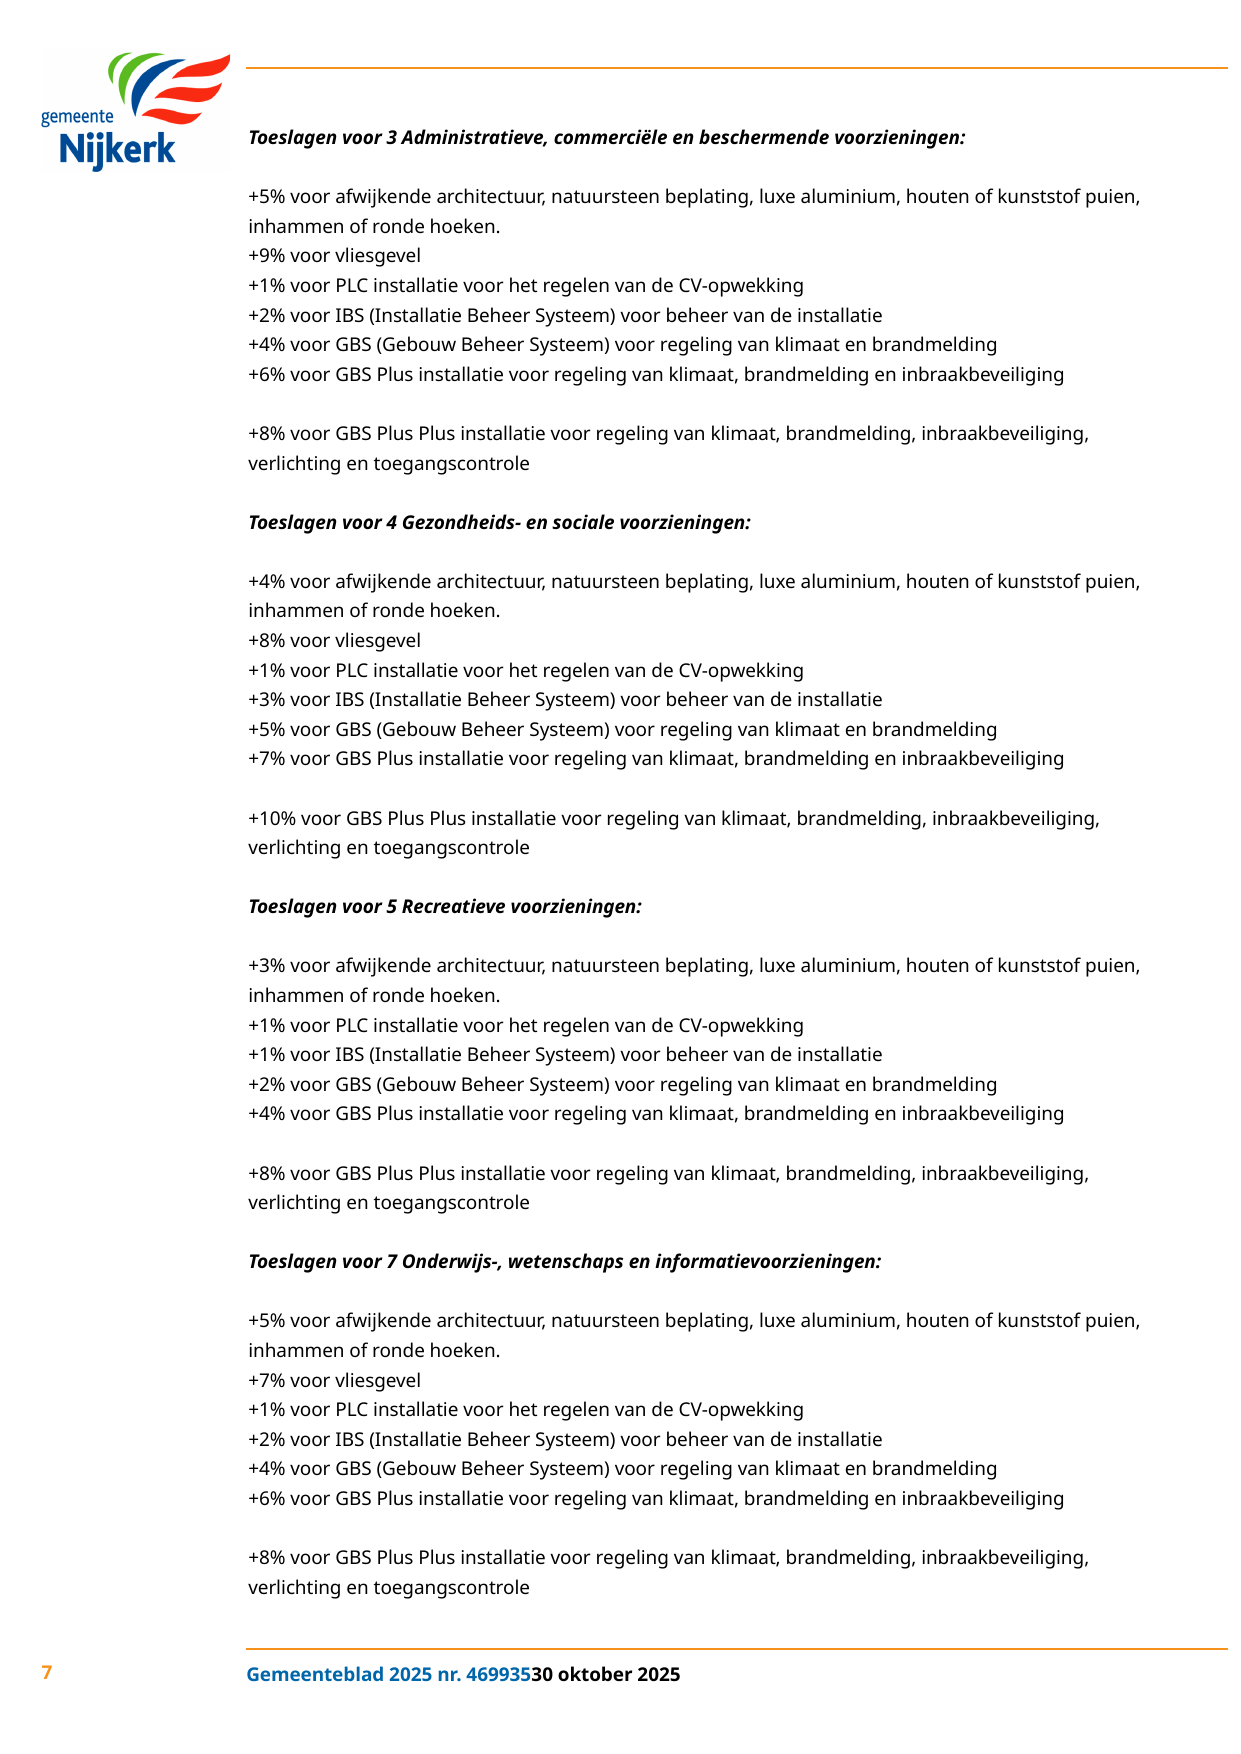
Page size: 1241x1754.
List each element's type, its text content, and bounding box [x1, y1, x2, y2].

text +7% voor GBS Plus installatie voor regeling van klimaat, brandmelding en inbraakbeveiliging [248, 746, 1152, 771]
text +1% voor PLC installatie voor het regelen van de CV-opwekking [248, 657, 1152, 683]
text Toeslagen voor 5 Recreatieve voorzieningen: [248, 893, 1152, 919]
text +1% voor PLC installatie voor het regelen van de CV-opwekking [248, 272, 1152, 298]
text +8% voor GBS Plus Plus installatie voor regeling van klimaat, brandmelding, inbraakbeveiliging, verlichting en toegangscontrole [248, 420, 1152, 476]
text +6% voor GBS Plus installatie voor regeling van klimaat, brandmelding en inbraakbeveiliging [248, 1485, 1152, 1511]
text +9% voor vliesgevel [248, 243, 1152, 268]
text +8% voor GBS Plus Plus installatie voor regeling van klimaat, brandmelding, inbraakbeveiliging, verlichting en toegangscontrole [248, 1160, 1152, 1215]
text +4% voor GBS (Gebouw Beheer Systeem) voor regeling van klimaat en brandmelding [248, 331, 1152, 357]
text +5% voor GBS (Gebouw Beheer Systeem) voor regeling van klimaat en brandmelding [248, 716, 1152, 742]
picture [41, 47, 231, 172]
text +3% voor afwijkende architectuur, natuursteen beplating, luxe aluminium, houten of kunststof puien, inhammen of ronde hoeken. [248, 953, 1152, 1008]
text +6% voor GBS Plus installatie voor regeling van klimaat, brandmelding en inbraakbeveiliging [248, 361, 1152, 387]
text +5% voor afwijkende architectuur, natuursteen beplating, luxe aluminium, houten of kunststof puien, inhammen of ronde hoeken. [248, 183, 1152, 239]
text +2% voor IBS (Installatie Beheer Systeem) voor beheer van de installatie [248, 302, 1152, 328]
text +3% voor IBS (Installatie Beheer Systeem) voor beheer van de installatie [248, 686, 1152, 712]
text Toeslagen voor 4 Gezondheids- en sociale voorzieningen: [248, 509, 1152, 535]
text +8% voor vliesgevel [248, 627, 1152, 653]
text +8% voor GBS Plus Plus installatie voor regeling van klimaat, brandmelding, inbraakbeveiliging, verlichting en toegangscontrole [248, 1544, 1152, 1600]
text +1% voor IBS (Installatie Beheer Systeem) voor beheer van de installatie [248, 1041, 1152, 1067]
text +2% voor IBS (Installatie Beheer Systeem) voor beheer van de installatie [248, 1426, 1152, 1452]
text +7% voor vliesgevel [248, 1367, 1152, 1393]
text +2% voor GBS (Gebouw Beheer Systeem) voor regeling van klimaat en brandmelding [248, 1071, 1152, 1097]
text +5% voor afwijkende architectuur, natuursteen beplating, luxe aluminium, houten of kunststof puien, inhammen of ronde hoeken. [248, 1308, 1152, 1363]
text +4% voor afwijkende architectuur, natuursteen beplating, luxe aluminium, houten of kunststof puien, inhammen of ronde hoeken. [248, 568, 1152, 623]
text Toeslagen voor 7 Onderwijs-, wetenschaps en informatievoorzieningen: [248, 1248, 1152, 1274]
text +4% voor GBS (Gebouw Beheer Systeem) voor regeling van klimaat en brandmelding [248, 1456, 1152, 1481]
text Toeslagen voor 3 Administratieve, commerciële en beschermende voorzieningen: [248, 124, 1152, 150]
text +4% voor GBS Plus installatie voor regeling van klimaat, brandmelding en inbraakbeveiliging [248, 1101, 1152, 1126]
text +1% voor PLC installatie voor het regelen van de CV-opwekking [248, 1012, 1152, 1038]
text +1% voor PLC installatie voor het regelen van de CV-opwekking [248, 1396, 1152, 1422]
text +10% voor GBS Plus Plus installatie voor regeling van klimaat, brandmelding, inbraakbeveiliging, verlichting en toegangscontrole [248, 805, 1152, 860]
